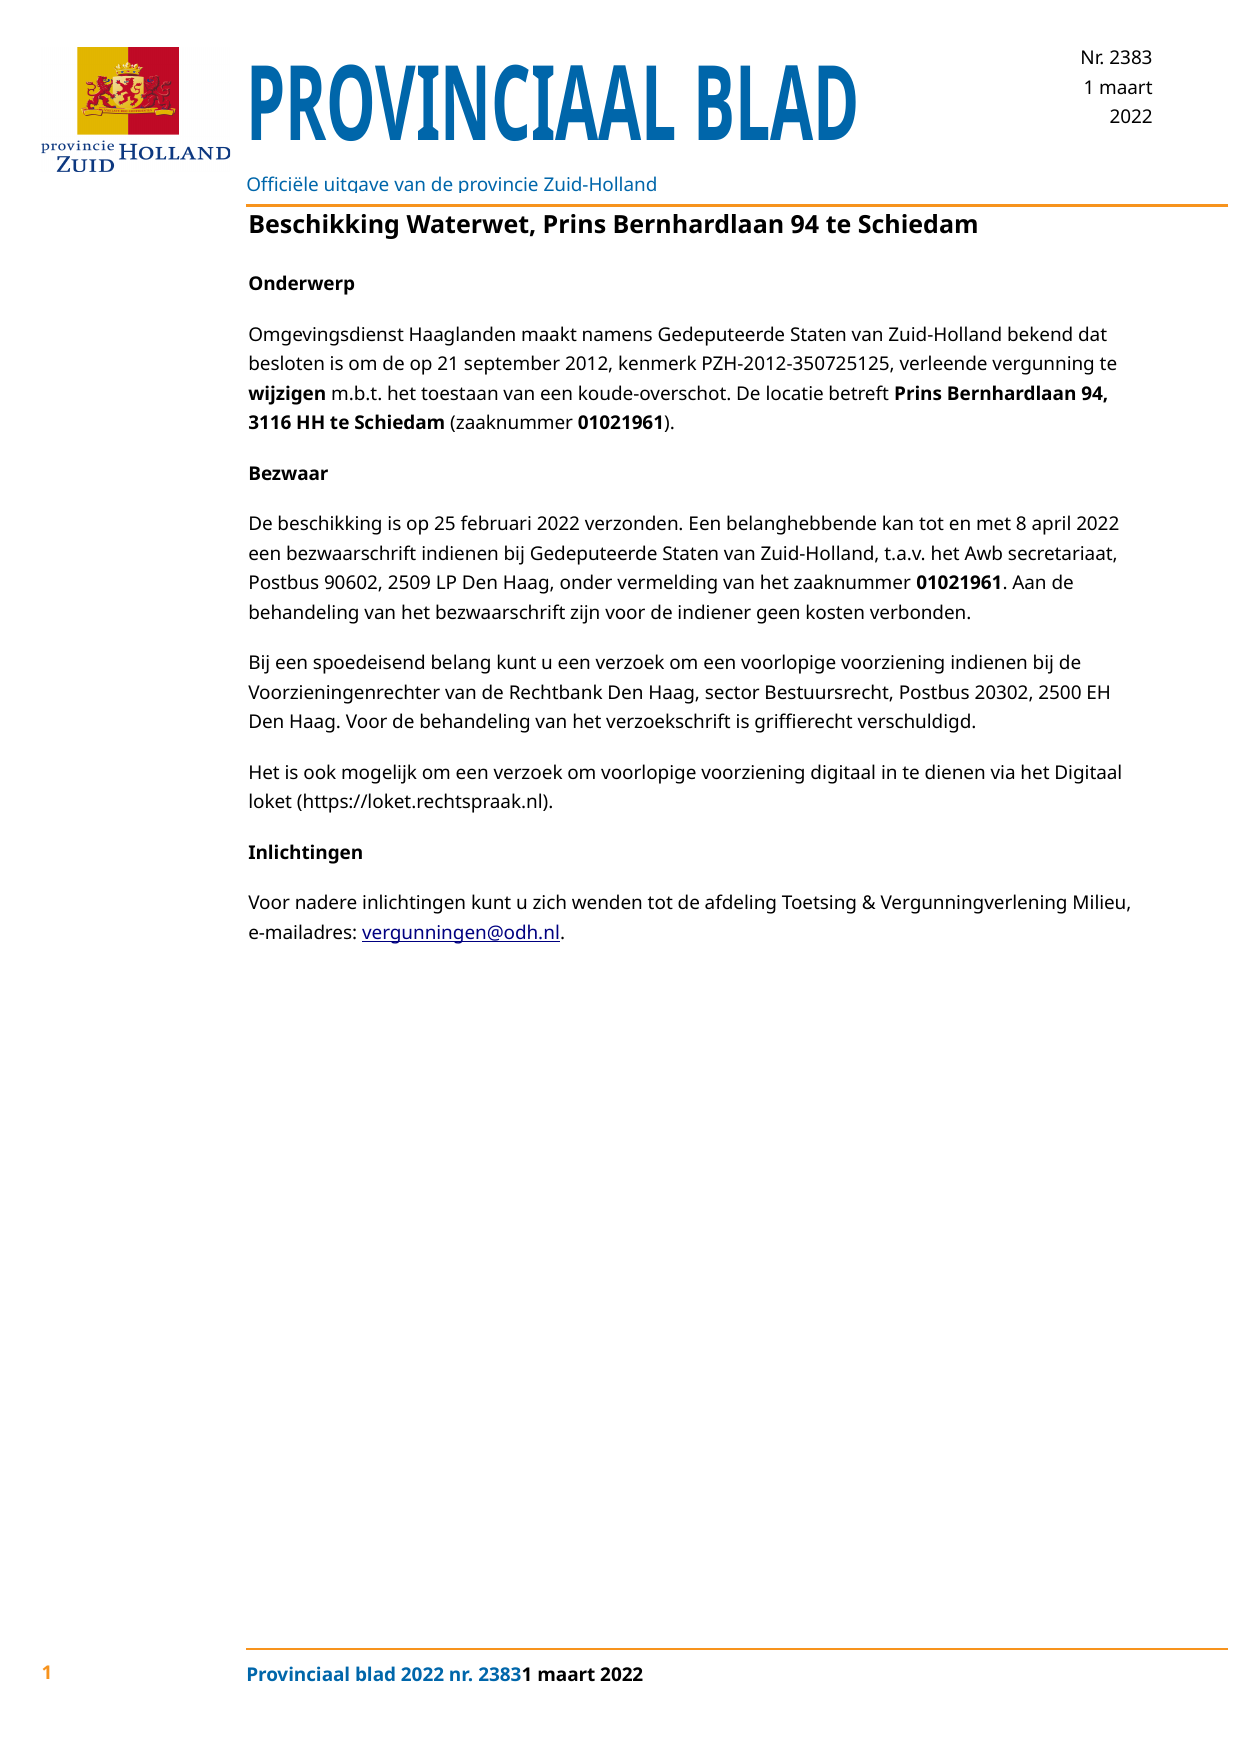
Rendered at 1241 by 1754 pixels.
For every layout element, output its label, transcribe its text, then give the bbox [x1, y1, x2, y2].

picture [41, 47, 231, 172]
text Voor nadere inlichtingen kunt u zich wenden tot de afdeling Toetsing & Vergunningverlening Milieu, e-mailadres: vergunningen@odh.nl. [248, 889, 1152, 945]
text Inlichtingen [248, 839, 1152, 865]
text Onderwerp [248, 270, 1152, 296]
text Bezwaar [248, 460, 1152, 486]
text Beschikking Waterwet, Prins Bernhardlaan 94 te Schiedam [248, 207, 1152, 241]
text Bij een spoedeisend belang kunt u een verzoek om een voorlopige voorziening indienen bij de Voorzieningenrechter van de Rechtbank Den Haag, sector Bestuursrecht, Postbus 20302, 2500 EH Den Haag. Voor de behandeling van het verzoekschrift is griffierecht verschuldigd. [248, 649, 1152, 734]
text De beschikking is op 25 februari 2022 verzonden. Een belanghebbende kan tot en met 8 april 2022 een bezwaarschrift indienen bij Gedeputeerde Staten van Zuid-Holland, t.a.v. het Awb secretariaat, Postbus 90602, 2509 LP Den Haag, onder vermelding van het zaaknummer 01021961. Aan de behandeling van het bezwaarschrift zijn voor de indiener geen kosten verbonden. [248, 510, 1152, 625]
text Omgevingsdienst Haaglanden maakt namens Gedeputeerde Staten van Zuid-Holland bekend dat besloten is om de op 21 september 2012, kenmerk PZH-2012-350725125, verleende vergunning te wijzigen m.b.t. het toestaan van een koude-overschot. De locatie betreft Prins Bernhardlaan 94, 3116 HH te Schiedam (zaaknummer 01021961). [248, 321, 1152, 435]
text Het is ook mogelijk om een verzoek om voorlopige voorziening digitaal in te dienen via het Digitaal loket (https://loket.rechtspraak.nl). [248, 759, 1152, 814]
